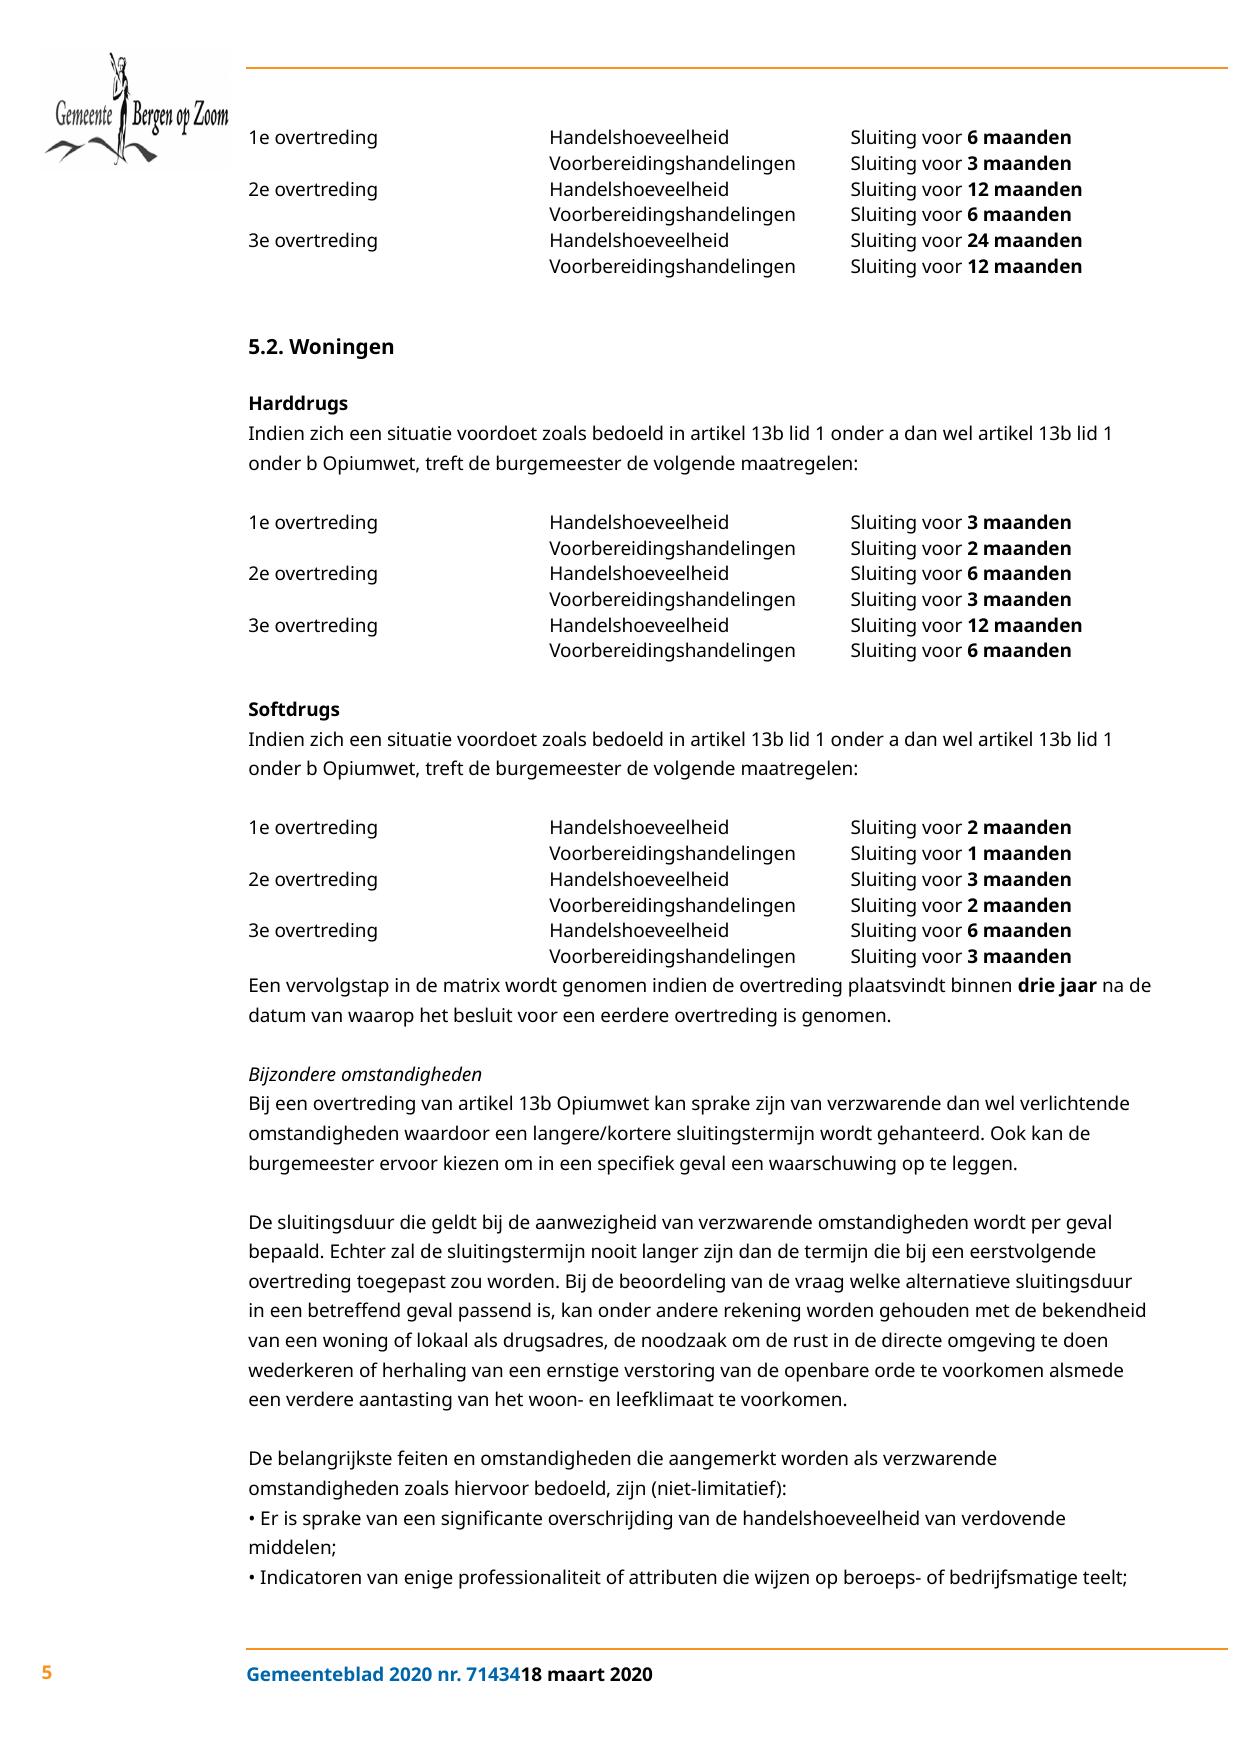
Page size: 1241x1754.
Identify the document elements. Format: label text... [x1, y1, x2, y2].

table_cell Voorbereidingshandelingen [549, 840, 850, 866]
table_cell Sluiting voor 3 maanden [850, 866, 1152, 892]
table_cell Handelshoeveelheid [549, 918, 850, 943]
text Softdrugs [248, 696, 1152, 722]
table_cell [248, 840, 549, 866]
table_cell 3e overtreding [248, 228, 549, 253]
text De belangrijkste feiten en omstandigheden die aangemerkt worden als verzwarende omstandigheden zoals hiervoor bedoeld, zijn (niet-limitatief): [248, 1446, 1152, 1501]
table_cell 2e overtreding [248, 560, 549, 586]
table_cell Voorbereidingshandelingen [549, 253, 850, 279]
table_cell [248, 202, 549, 227]
table_cell Sluiting voor 3 maanden [850, 150, 1152, 176]
table_header Handelshoeveelheid [549, 125, 850, 150]
table_cell [248, 253, 549, 279]
table_cell Sluiting voor 2 maanden [850, 892, 1152, 917]
table_cell [248, 638, 549, 663]
text Bijzondere omstandigheden [248, 1061, 1152, 1087]
text 5.2. Woningen [248, 332, 1152, 361]
text Harddrugs [248, 391, 1152, 416]
table_cell Sluiting voor 3 maanden [850, 943, 1152, 969]
table_cell Sluiting voor 6 maanden [850, 202, 1152, 227]
table_cell [248, 150, 549, 176]
table_cell Sluiting voor 2 maanden [850, 535, 1152, 560]
table_header 1e overtreding [248, 509, 549, 535]
text Een vervolgstap in de matrix wordt genomen indien de overtreding plaatsvindt binnen drie jaar na de datum van waarop het besluit voor een eerdere overtreding is genomen. [248, 972, 1152, 1027]
table_cell Sluiting voor 3 maanden [850, 586, 1152, 612]
table_cell Handelshoeveelheid [549, 866, 850, 892]
table_cell Voorbereidingshandelingen [549, 535, 850, 560]
table_cell 3e overtreding [248, 612, 549, 638]
table_header Handelshoeveelheid [549, 815, 850, 840]
table_cell [248, 943, 549, 969]
table_cell Voorbereidingshandelingen [549, 586, 850, 612]
table_cell Handelshoeveelheid [549, 228, 850, 253]
table_cell Handelshoeveelheid [549, 612, 850, 638]
table_cell Sluiting voor 12 maanden [850, 612, 1152, 638]
table_header Sluiting voor 6 maanden [850, 125, 1152, 150]
table_cell [248, 535, 549, 560]
table_cell [248, 892, 549, 917]
text • Indicatoren van enige professionaliteit of attributen die wijzen op beroeps- of bedrijfsmatige teelt; [248, 1564, 1152, 1589]
text De sluitingsduur die geldt bij de aanwezigheid van verzwarende omstandigheden wordt per geval bepaald. Echter zal de sluitingstermijn nooit langer zijn dan de termijn die bij een eerstvolgende overtreding toegepast zou worden. Bij de beoordeling van de vraag welke alternatieve sluitingsduur in een betreffend geval passend is, kan onder andere rekening worden gehouden met de bekendheid van een woning of lokaal als drugsadres, de noodzaak om de rust in de directe omgeving te doen wederkeren of herhaling van een ernstige verstoring van de openbare orde te voorkomen alsmede een verdere aantasting van het woon- en leefklimaat te voorkomen. [248, 1209, 1152, 1412]
table_cell Sluiting voor 6 maanden [850, 918, 1152, 943]
table_cell Sluiting voor 6 maanden [850, 560, 1152, 586]
table_cell Handelshoeveelheid [549, 176, 850, 202]
text • Er is sprake van een significante overschrijding van de handelshoeveelheid van verdovende middelen; [248, 1505, 1152, 1560]
table_cell 3e overtreding [248, 918, 549, 943]
table_cell Voorbereidingshandelingen [549, 202, 850, 227]
table_cell [248, 586, 549, 612]
table_header 1e overtreding [248, 125, 549, 150]
table_cell Sluiting voor 12 maanden [850, 253, 1152, 279]
text Indien zich een situatie voordoet zoals bedoeld in artikel 13b lid 1 onder a dan wel artikel 13b lid 1 onder b Opiumwet, treft de burgemeester de volgende maatregelen: [248, 420, 1152, 475]
table_cell Voorbereidingshandelingen [549, 892, 850, 917]
table_cell Sluiting voor 6 maanden [850, 638, 1152, 663]
table_cell Voorbereidingshandelingen [549, 943, 850, 969]
table_header Sluiting voor 3 maanden [850, 509, 1152, 535]
table_header Sluiting voor 2 maanden [850, 815, 1152, 840]
table_cell Voorbereidingshandelingen [549, 638, 850, 663]
table_cell Sluiting voor 1 maanden [850, 840, 1152, 866]
table_cell Voorbereidingshandelingen [549, 150, 850, 176]
table_cell 2e overtreding [248, 866, 549, 892]
table_header 1e overtreding [248, 815, 549, 840]
table_cell Sluiting voor 24 maanden [850, 228, 1152, 253]
table_cell 2e overtreding [248, 176, 549, 202]
table_cell Sluiting voor 12 maanden [850, 176, 1152, 202]
table_cell Handelshoeveelheid [549, 560, 850, 586]
table_header Handelshoeveelheid [549, 509, 850, 535]
text Bij een overtreding van artikel 13b Opiumwet kan sprake zijn van verzwarende dan wel verlichtende omstandigheden waardoor een langere/kortere sluitingstermijn wordt gehanteerd. Ook kan de burgemeester ervoor kiezen om in een specifiek geval een waarschuwing op te leggen. [248, 1091, 1152, 1175]
text Indien zich een situatie voordoet zoals bedoeld in artikel 13b lid 1 onder a dan wel artikel 13b lid 1 onder b Opiumwet, treft de burgemeester de volgende maatregelen: [248, 726, 1152, 781]
picture [41, 47, 231, 172]
